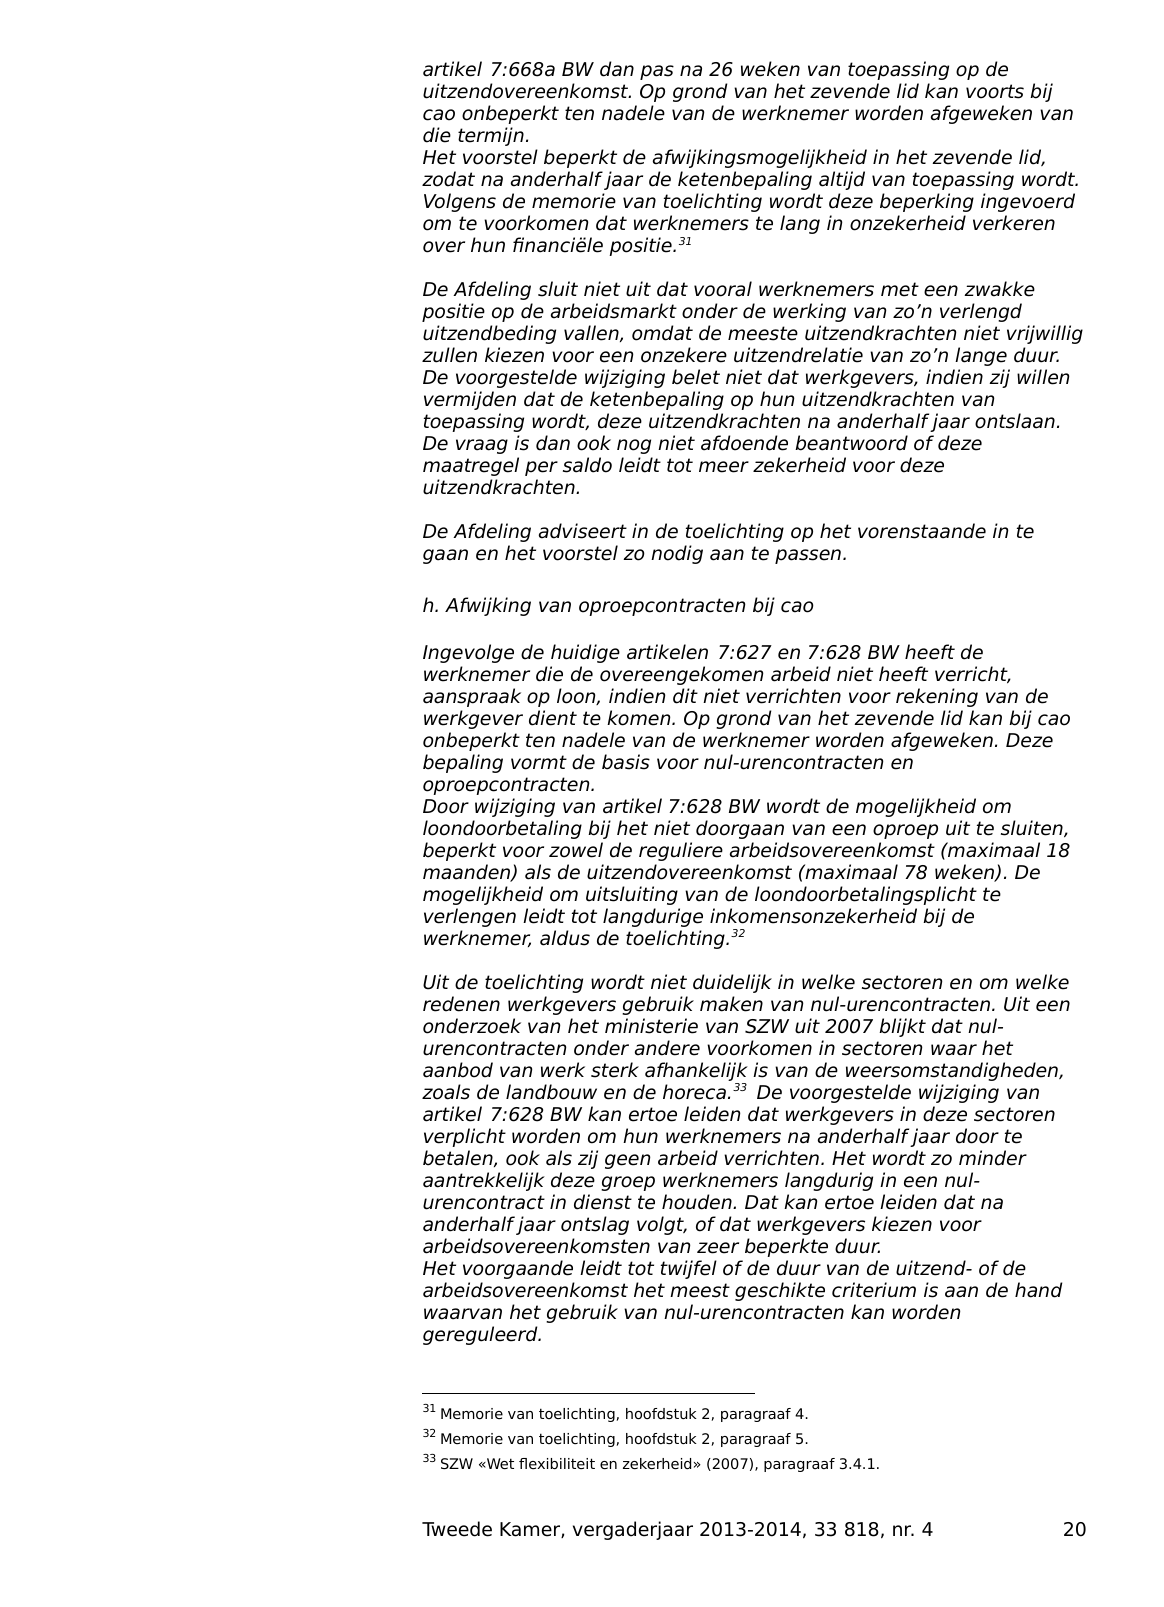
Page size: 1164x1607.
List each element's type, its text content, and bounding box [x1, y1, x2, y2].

text Memorie van toelichting, hoofdstuk 2, paragraaf 4. [422, 1402, 1087, 1424]
text Het voorstel beperkt de afwijkingsmogelijkheid in het zevende lid, zodat na anderhalf jaar de ketenbepaling altijd van toepassing wordt. Volgens de memorie van toelichting wordt deze beperking ingevoerd om te voorkomen dat werknemers te lang in onzekerheid verkeren over hun financiële positie. [422, 147, 1087, 257]
subtitle h. Afwijking van oproepcontracten bij cao [422, 595, 1087, 617]
text SZW «Wet flexibiliteit en zekerheid» (2007), paragraaf 3.4.1. [422, 1452, 1087, 1474]
text Memorie van toelichting, hoofdstuk 2, paragraaf 5. [422, 1427, 1087, 1449]
text Door wijziging van artikel 7:628 BW wordt de mogelijkheid om loondoorbetaling bij het niet doorgaan van een oproep uit te sluiten, beperkt voor zowel de reguliere arbeidsovereenkomst (maximaal 18 maanden) als de uitzendovereenkomst (maximaal 78 weken). De mogelijkheid om uitsluiting van de loondoorbetalingsplicht te verlengen leidt tot langdurige inkomensonzekerheid bij de werknemer, aldus de toelichting. [422, 796, 1087, 950]
text De Afdeling adviseert in de toelichting op het vorenstaande in te gaan en het voorstel zo nodig aan te passen. [422, 521, 1087, 565]
text Uit de toelichting wordt niet duidelijk in welke sectoren en om welke redenen werkgevers gebruik maken van nul-urencontracten. Uit een onderzoek van het ministerie van SZW uit 2007 blijkt dat nul-urencontracten onder andere voorkomen in sectoren waar het aanbod van werk sterk afhankelijk is van de weersomstandigheden, zoals de landbouw en de horeca. De voorgestelde wijziging van artikel 7:628 BW kan ertoe leiden dat werkgevers in deze sectoren verplicht worden om hun werknemers na anderhalf jaar door te betalen, ook als zij geen arbeid verrichten. Het wordt zo minder aantrekkelijk deze groep werknemers langdurig in een nul-urencontract in dienst te houden. Dat kan ertoe leiden dat na anderhalf jaar ontslag volgt, of dat werkgevers kiezen voor arbeidsovereenkomsten van zeer beperkte duur. [422, 972, 1087, 1258]
text De Afdeling sluit niet uit dat vooral werknemers met een zwakke positie op de arbeidsmarkt onder de werking van zo’n verlengd uitzendbeding vallen, omdat de meeste uitzendkrachten niet vrijwillig zullen kiezen voor een onzekere uitzendrelatie van zo’n lange duur. De voorgestelde wijziging belet niet dat werkgevers, indien zij willen vermijden dat de ketenbepaling op hun uitzendkrachten van toepassing wordt, deze uitzendkrachten na anderhalf jaar ontslaan. De vraag is dan ook nog niet afdoende beantwoord of deze maatregel per saldo leidt tot meer zekerheid voor deze uitzendkrachten. [422, 279, 1087, 499]
text Ingevolge de huidige artikelen 7:627 en 7:628 BW heeft de werknemer die de overeengekomen arbeid niet heeft verricht, aanspraak op loon, indien dit niet verrichten voor rekening van de werkgever dient te komen. Op grond van het zevende lid kan bij cao onbeperkt ten nadele van de werknemer worden afgeweken. Deze bepaling vormt de basis voor nul-urencontracten en oproepcontracten. [422, 642, 1087, 796]
text artikel 7:668a BW dan pas na 26 weken van toepassing op de uitzendovereenkomst. Op grond van het zevende lid kan voorts bij cao onbeperkt ten nadele van de werknemer worden afgeweken van die termijn. [422, 59, 1087, 147]
text Het voorgaande leidt tot twijfel of de duur van de uitzend- of de arbeidsovereenkomst het meest geschikte criterium is aan de hand waarvan het gebruik van nul-urencontracten kan worden gereguleerd. [422, 1258, 1087, 1346]
